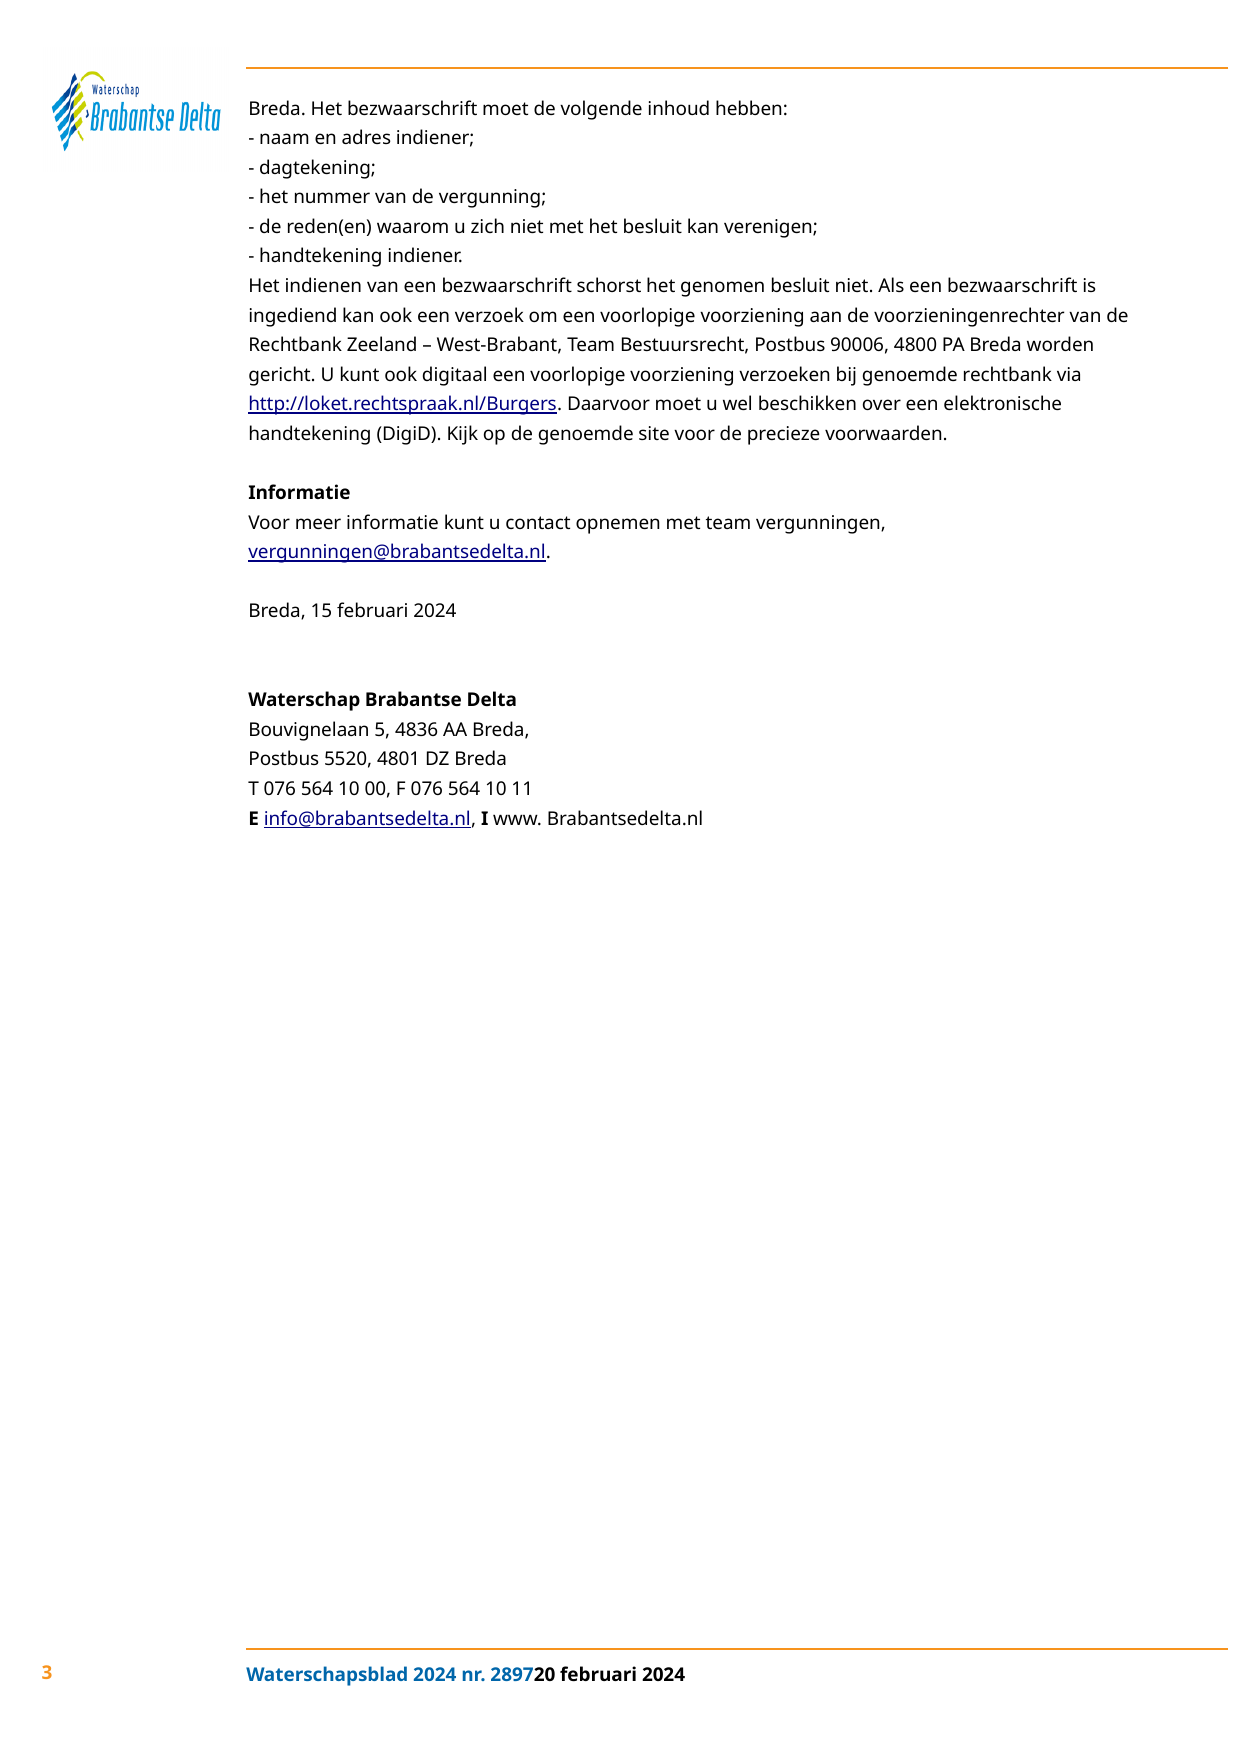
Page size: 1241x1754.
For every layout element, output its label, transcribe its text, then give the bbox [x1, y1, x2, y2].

text Bouvignelaan 5, 4836 AA Breda, [248, 716, 1152, 742]
text - handtekening indiener. [248, 243, 1152, 268]
text Waterschap Brabantse Delta [248, 686, 1152, 712]
text Breda. Het bezwaarschrift moet de volgende inhoud hebben: [248, 95, 1152, 121]
text Breda, 15 februari 2024 [248, 598, 1152, 623]
text T 076 564 10 00, F 076 564 10 11 [248, 775, 1152, 801]
text Het indienen van een bezwaarschrift schorst het genomen besluit niet. Als een bezwaarschrift is ingediend kan ook een verzoek om een voorlopige voorziening aan de voorzieningenrechter van de Rechtbank Zeeland – West-Brabant, Team Bestuursrecht, Postbus 90006, 4800 PA Breda worden gericht. U kunt ook digitaal een voorlopige voorziening verzoeken bij genoemde rechtbank via http://loket.rechtspraak.nl/Burgers. Daarvoor moet u wel beschikken over een elektronische handtekening (DigiD). Kijk op de genoemde site voor de precieze voorwaarden. [248, 272, 1152, 446]
text - de reden(en) waarom u zich niet met het besluit kan verenigen; [248, 213, 1152, 239]
text Voor meer informatie kunt u contact opnemen met team vergunningen, vergunningen@brabantsedelta.nl. [248, 509, 1152, 564]
text - het nummer van de vergunning; [248, 183, 1152, 209]
picture [41, 47, 231, 172]
text - naam en adres indiener; [248, 124, 1152, 150]
text Informatie [248, 479, 1152, 505]
text E info@brabantsedelta.nl, I www. Brabantsedelta.nl [248, 805, 1152, 831]
text - dagtekening; [248, 154, 1152, 180]
text Postbus 5520, 4801 DZ Breda [248, 746, 1152, 771]
